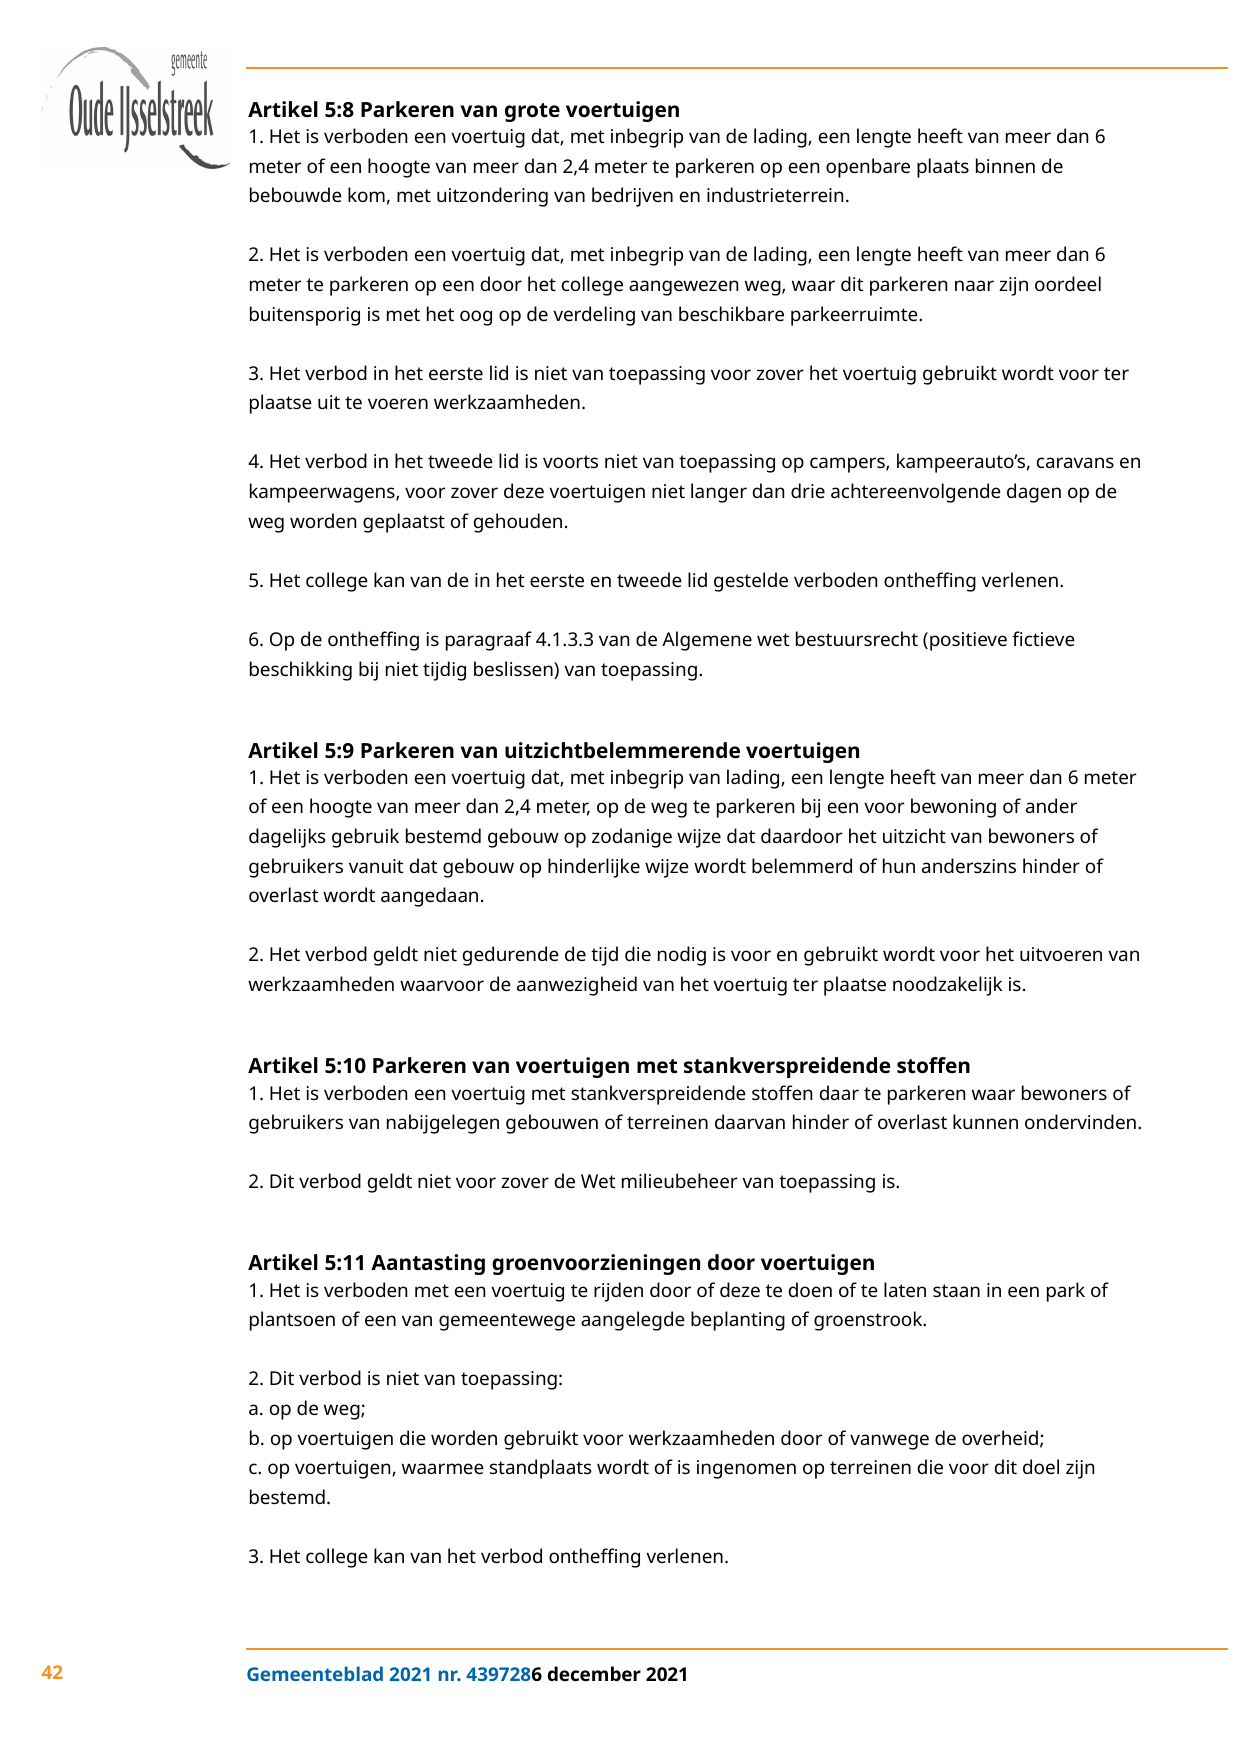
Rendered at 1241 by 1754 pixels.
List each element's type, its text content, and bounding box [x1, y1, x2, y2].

text Artikel 5:10 Parkeren van voertuigen met stankverspreidende stoffen [248, 1051, 1152, 1080]
text b. op voertuigen die worden gebruikt voor werkzaamheden door of vanwege de overheid; [248, 1425, 1152, 1451]
text Artikel 5:11 Aantasting groenvoorzieningen door voertuigen [248, 1248, 1152, 1277]
text 2. Dit verbod is niet van toepassing: [248, 1366, 1152, 1391]
text 3. Het verbod in het eerste lid is niet van toepassing voor zover het voertuig gebruikt wordt voor ter plaatse uit te voeren werkzaamheden. [248, 360, 1152, 415]
text 5. Het college kan van de in het eerste en tweede lid gestelde verboden ontheffing verlenen. [248, 567, 1152, 593]
text 6. Op de ontheffing is paragraaf 4.1.3.3 van de Algemene wet bestuursrecht (positieve fictieve beschikking bij niet tijdig beslissen) van toepassing. [248, 626, 1152, 681]
text 3. Het college kan van het verbod ontheffing verlenen. [248, 1543, 1152, 1569]
text 2. Het is verboden een voertuig dat, met inbegrip van de lading, een lengte heeft van meer dan 6 meter te parkeren op een door het college aangewezen weg, waar dit parkeren naar zijn oordeel buitensporig is met het oog op de verdeling van beschikbare parkeerruimte. [248, 242, 1152, 326]
text c. op voertuigen, waarmee standplaats wordt of is ingenomen op terreinen die voor dit doel zijn bestemd. [248, 1454, 1152, 1510]
text 1. Het is verboden met een voertuig te rijden door of deze te doen of te laten staan in een park of plantsoen of een van gemeentewege aangelegde beplanting of groenstrook. [248, 1277, 1152, 1332]
text a. op de weg; [248, 1395, 1152, 1421]
text 2. Dit verbod geldt niet voor zover de Wet milieubeheer van toepassing is. [248, 1168, 1152, 1194]
text 1. Het is verboden een voertuig met stankverspreidende stoffen daar te parkeren waar bewoners of gebruikers van nabijgelegen gebouwen of terreinen daarvan hinder of overlast kunnen ondervinden. [248, 1080, 1152, 1135]
text 2. Het verbod geldt niet gedurende de tijd die nodig is voor en gebruikt wordt voor het uitvoeren van werkzaamheden waarvoor de aanwezigheid van het voertuig ter plaatse noodzakelijk is. [248, 942, 1152, 997]
text Artikel 5:9 Parkeren van uitzichtbelemmerende voertuigen [248, 736, 1152, 764]
text 1. Het is verboden een voertuig dat, met inbegrip van de lading, een lengte heeft van meer dan 6 meter of een hoogte van meer dan 2,4 meter te parkeren op een openbare plaats binnen de bebouwde kom, met uitzondering van bedrijven en industrieterrein. [248, 123, 1152, 208]
text Artikel 5:8 Parkeren van grote voertuigen [248, 95, 1152, 123]
picture [41, 47, 231, 172]
text 4. Het verbod in het tweede lid is voorts niet van toepassing op campers, kampeerauto’s, caravans en kampeerwagens, voor zover deze voertuigen niet langer dan drie achtereenvolgende dagen op de weg worden geplaatst of gehouden. [248, 449, 1152, 533]
text 1. Het is verboden een voertuig dat, met inbegrip van lading, een lengte heeft van meer dan 6 meter of een hoogte van meer dan 2,4 meter, op de weg te parkeren bij een voor bewoning of ander dagelijks gebruik bestemd gebouw op zodanige wijze dat daardoor het uitzicht van bewoners of gebruikers vanuit dat gebouw op hinderlijke wijze wordt belemmerd of hun anderszins hinder of overlast wordt aangedaan. [248, 764, 1152, 908]
